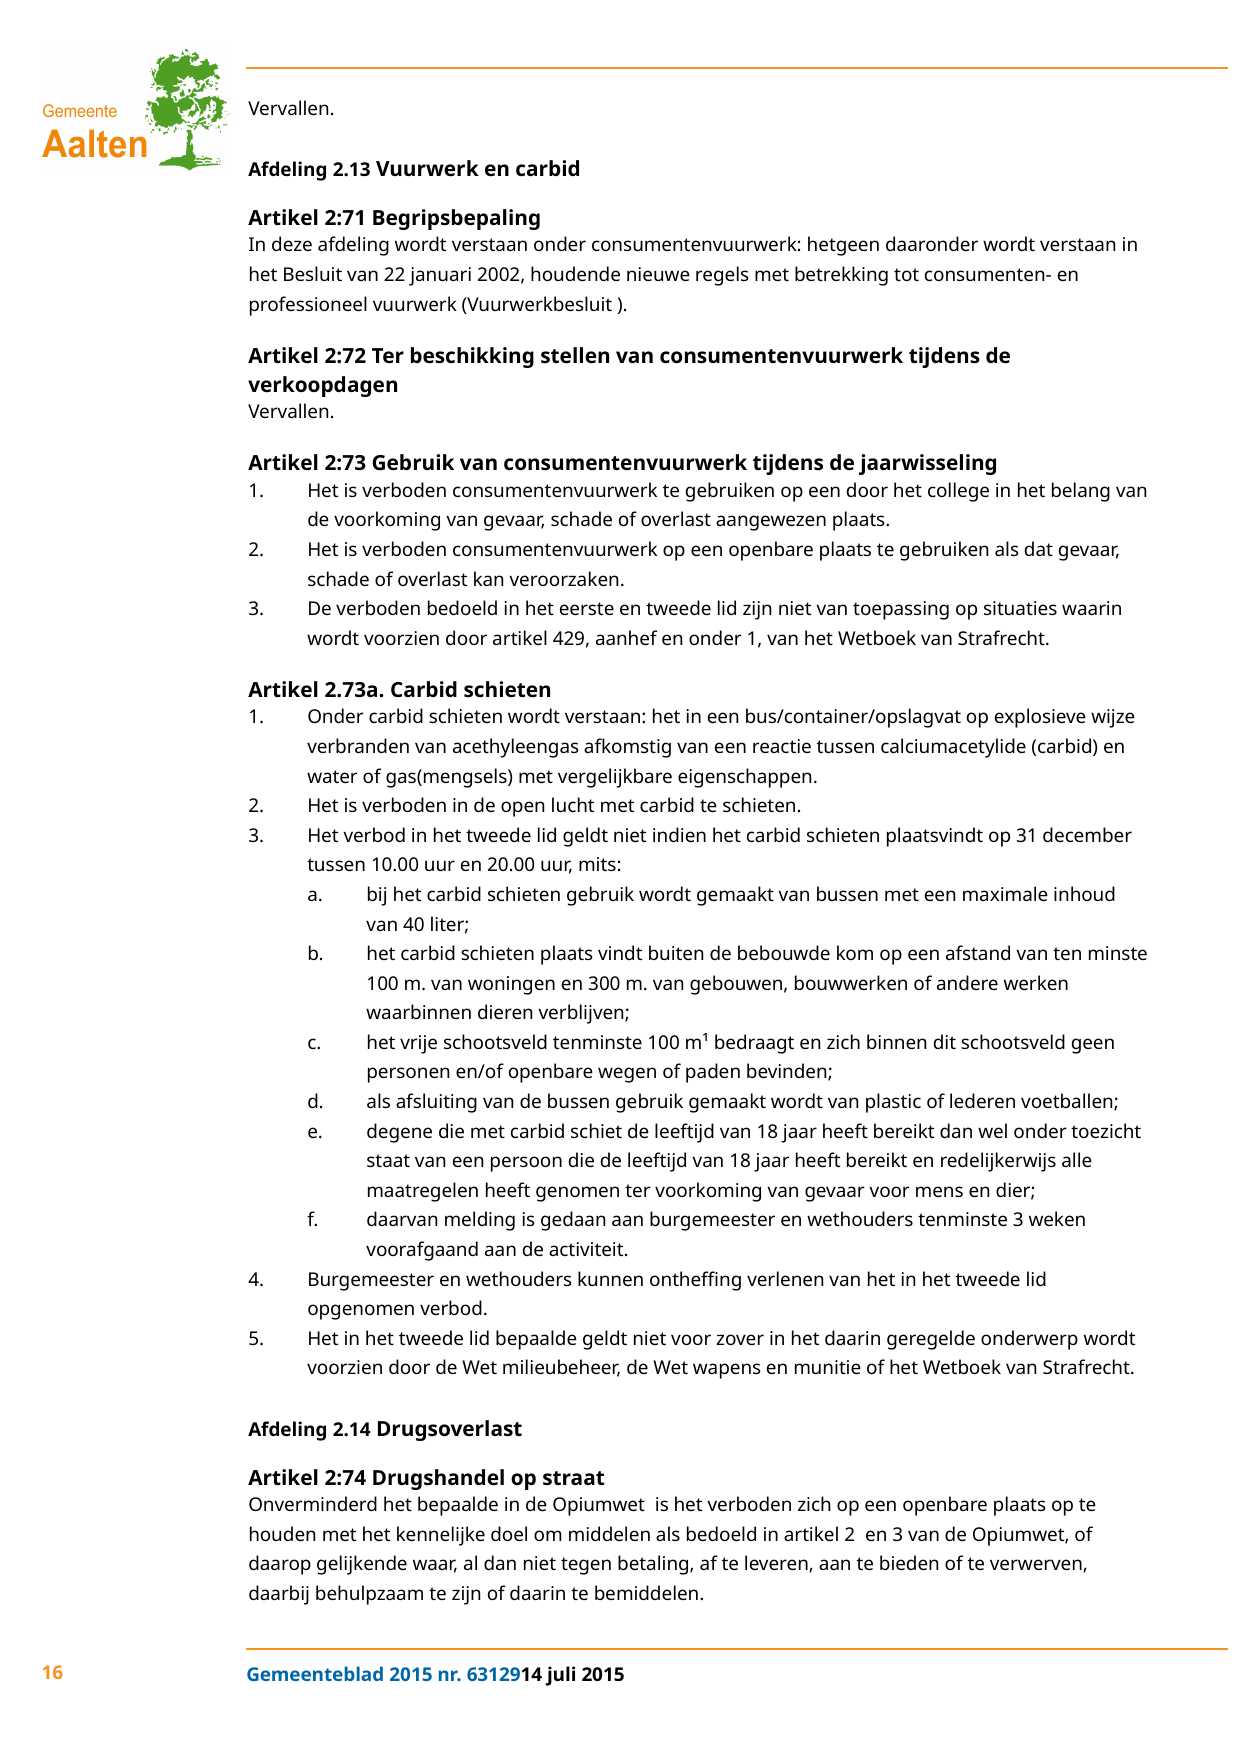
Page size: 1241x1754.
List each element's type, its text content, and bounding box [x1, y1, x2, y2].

picture [41, 47, 231, 172]
list Het is verboden consumentenvuurwerk op een openbare plaats te gebruiken als dat gevaar, schade of overlast kan veroorzaken. [248, 536, 1152, 591]
list Het is verboden in de open lucht met carbid te schieten. [248, 792, 1152, 818]
text Artikel 2.73a. Carbid schieten [248, 675, 1152, 704]
text Artikel 2:73 Gebruik van consumentenvuurwerk tijdens de jaarwisseling [248, 448, 1152, 477]
list Onder carbid schieten wordt verstaan: het in een bus/container/opslagvat op explosieve wijze verbranden van acethyleengas afkomstig van een reactie tussen calciumacetylide (carbid) en water of gas(mengsels) met vergelijkbare eigenschappen. [248, 704, 1152, 789]
text Vervallen. [248, 398, 1152, 424]
text Artikel 2:71 Begripsbepaling [248, 203, 1152, 232]
text Afdeling 2.14 Drugsoverlast [248, 1414, 1152, 1442]
text Afdeling 2.13 Vuurwerk en carbid [248, 154, 1152, 182]
list het carbid schieten plaats vindt buiten de bebouwde kom op een afstand van ten minste 100 m. van woningen en 300 m. van gebouwen, bouwwerken of andere werken waarbinnen dieren verblijven; [307, 940, 1152, 1025]
text Artikel 2:72 Ter beschikking stellen van consumentenvuurwerk tijdens de verkoopdagen [248, 341, 1152, 398]
list Burgemeester en wethouders kunnen ontheffing verlenen van het in het tweede lid opgenomen verbod. [248, 1266, 1152, 1321]
text Onverminderd het bepaalde in de Opiumwet is het verboden zich op een openbare plaats op te houden met het kennelijke doel om middelen als bedoeld in artikel 2 en 3 van de Opiumwet, of daarop gelijkende waar, al dan niet tegen betaling, af te leveren, aan te bieden of te verwerven, daarbij behulpzaam te zijn of daarin te bemiddelen. [248, 1491, 1152, 1606]
list Het verbod in het tweede lid geldt niet indien het carbid schieten plaatsvindt op 31 december tussen 10.00 uur en 20.00 uur, mits: [248, 822, 1152, 877]
list het vrije schootsveld tenminste 100 m¹ bedraagt en zich binnen dit schootsveld geen personen en/of openbare wegen of paden bevinden; [307, 1029, 1152, 1084]
list bij het carbid schieten gebruik wordt gemaakt van bussen met een maximale inhoud van 40 liter; [307, 881, 1152, 937]
list Het in het tweede lid bepaalde geldt niet voor zover in het daarin geregelde onderwerp wordt voorzien door de Wet milieubeheer, de Wet wapens en munitie of het Wetboek van Strafrecht. [248, 1325, 1152, 1380]
list daarvan melding is gedaan aan burgemeester en wethouders tenminste 3 weken voorafgaand aan de activiteit. [307, 1207, 1152, 1262]
text Vervallen. [248, 95, 1152, 121]
list Het is verboden consumentenvuurwerk te gebruiken op een door het college in het belang van de voorkoming van gevaar, schade of overlast aangewezen plaats. [248, 477, 1152, 532]
list degene die met carbid schiet de leeftijd van 18 jaar heeft bereikt dan wel onder toezicht staat van een persoon die de leeftijd van 18 jaar heeft bereikt en redelijkerwijs alle maatregelen heeft genomen ter voorkoming van gevaar voor mens en dier; [307, 1118, 1152, 1203]
list als afsluiting van de bussen gebruik gemaakt wordt van plastic of lederen voetballen; [307, 1088, 1152, 1114]
list De verboden bedoeld in het eerste en tweede lid zijn niet van toepassing op situaties waarin wordt voorzien door artikel 429, aanhef en onder 1, van het Wetboek van Strafrecht. [248, 595, 1152, 651]
text In deze afdeling wordt verstaan onder consumentenvuurwerk: hetgeen daaronder wordt verstaan in het Besluit van 22 januari 2002, houdende nieuwe regels met betrekking tot consumenten- en professioneel vuurwerk (Vuurwerkbesluit ). [248, 232, 1152, 317]
text Artikel 2:74 Drugshandel op straat [248, 1463, 1152, 1491]
